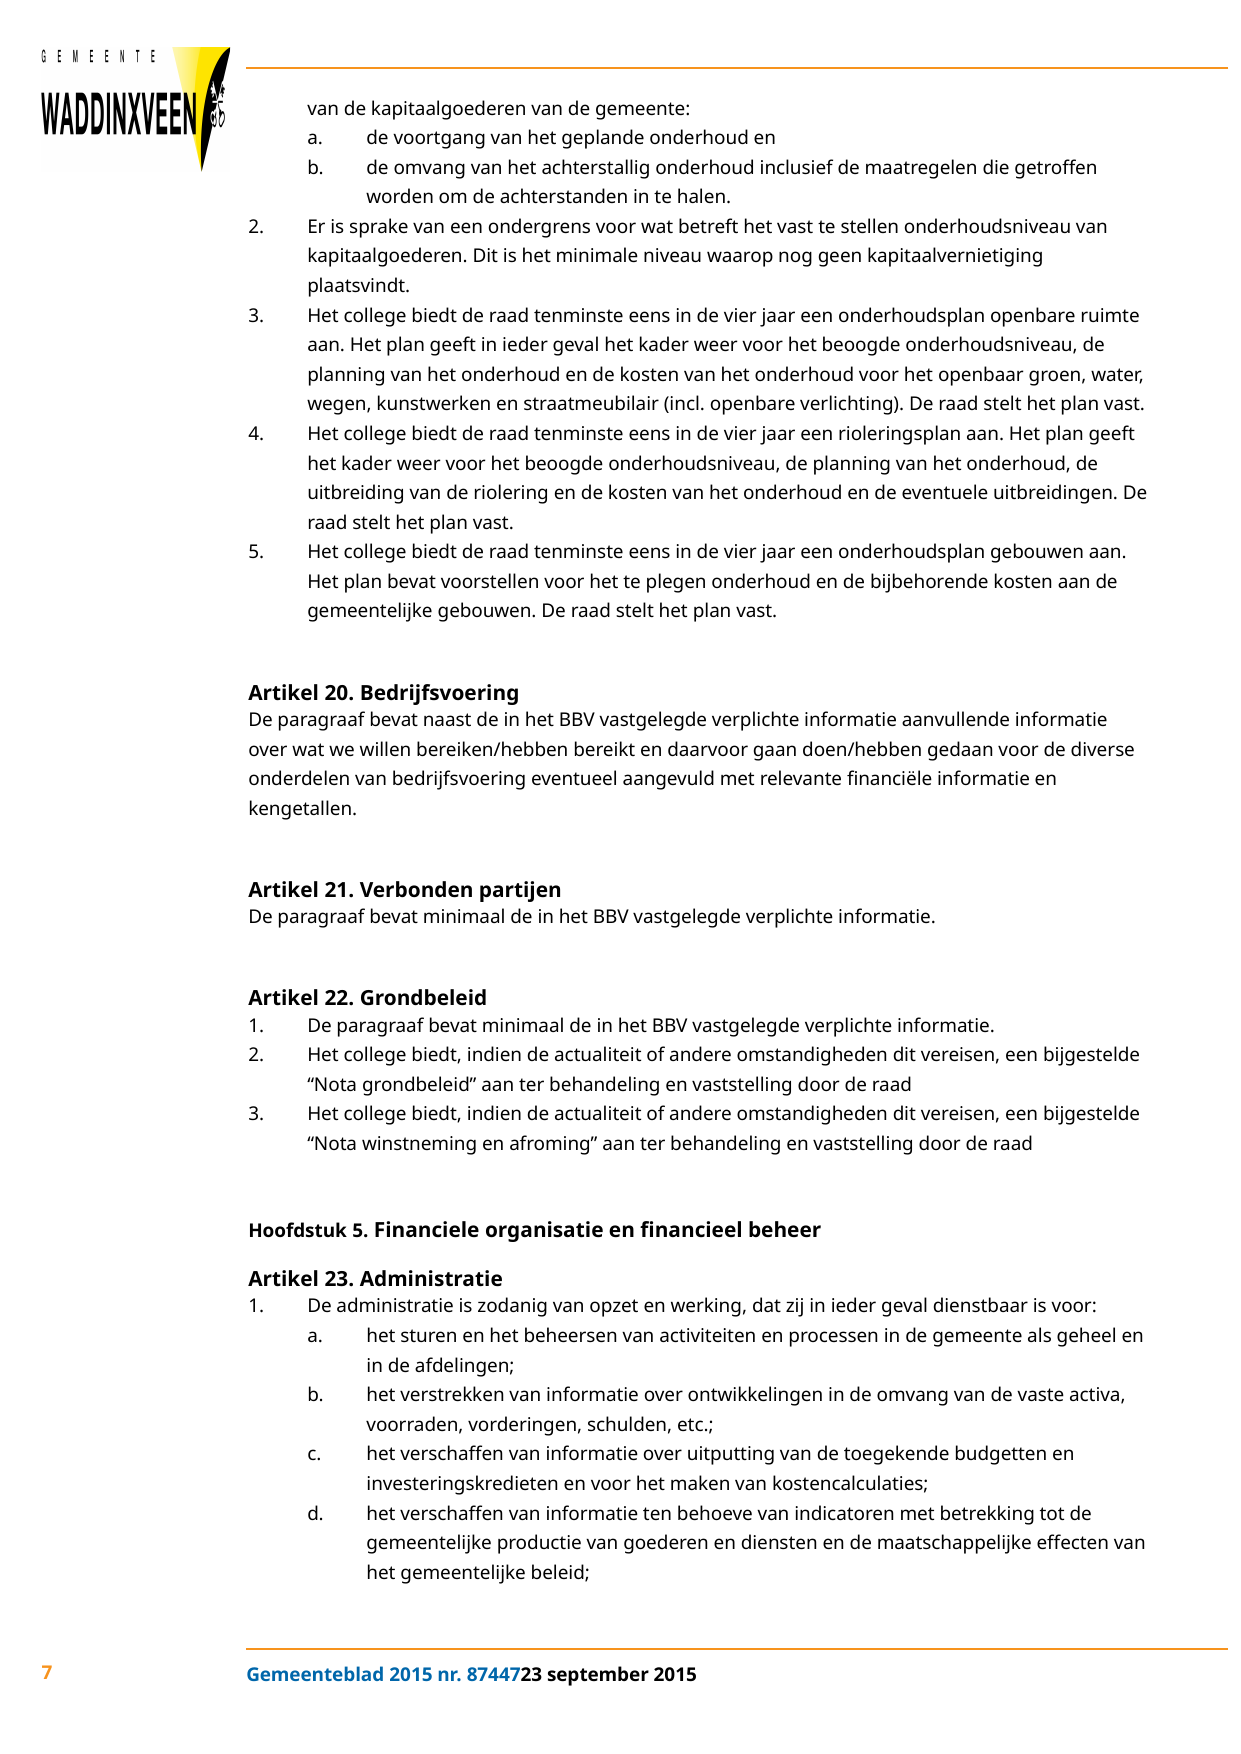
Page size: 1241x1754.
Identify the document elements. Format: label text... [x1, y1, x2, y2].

list Het college biedt de raad tenminste eens in de vier jaar een onderhoudsplan openbare ruimte aan. Het plan geeft in ieder geval het kader weer voor het beoogde onderhoudsniveau, de planning van het onderhoud en de kosten van het onderhoud voor het openbaar groen, water, wegen, kunstwerken en straatmeubilair (incl. openbare verlichting). De raad stelt het plan vast. [248, 302, 1152, 416]
list De paragraaf bevat minimaal de in het BBV vastgelegde verplichte informatie. [248, 1012, 1152, 1037]
list Het college biedt, indien de actualiteit of andere omstandigheden dit vereisen, een bijgestelde “Nota grondbeleid” aan ter behandeling en vaststelling door de raad [248, 1041, 1152, 1097]
text Artikel 21. Verbonden partijen [248, 875, 1152, 903]
picture [41, 47, 231, 172]
list het sturen en het beheersen van activiteiten en processen in de gemeente als geheel en in de afdelingen; [307, 1322, 1152, 1378]
list het verschaffen van informatie over uitputting van de toegekende budgetten en investeringskredieten en voor het maken van kostencalculaties; [307, 1441, 1152, 1496]
list Het college biedt, indien de actualiteit of andere omstandigheden dit vereisen, een bijgestelde “Nota winstneming en afroming” aan ter behandeling en vaststelling door de raad [248, 1101, 1152, 1156]
text Artikel 20. Bedrijfsvoering [248, 678, 1152, 706]
text De paragraaf bevat minimaal de in het BBV vastgelegde verplichte informatie. [248, 903, 1152, 929]
list van de kapitaalgoederen van de gemeente: [248, 95, 1152, 121]
list Er is sprake van een ondergrens voor wat betreft het vast te stellen onderhoudsniveau van kapitaalgoederen. Dit is het minimale niveau waarop nog geen kapitaalvernietiging plaatsvindt. [248, 213, 1152, 298]
text Hoofdstuk 5. Financiele organisatie en financieel beheer [248, 1215, 1152, 1243]
list De administratie is zodanig van opzet en werking, dat zij in ieder geval dienstbaar is voor: [248, 1293, 1152, 1318]
text De paragraaf bevat naast de in het BBV vastgelegde verplichte informatie aanvullende informatie over wat we willen bereiken/hebben bereikt en daarvoor gaan doen/hebben gedaan voor de diverse onderdelen van bedrijfsvoering eventueel aangevuld met relevante financiële informatie en kengetallen. [248, 706, 1152, 821]
text Artikel 23. Administratie [248, 1264, 1152, 1293]
list de voortgang van het geplande onderhoud en [307, 124, 1152, 150]
list Het college biedt de raad tenminste eens in de vier jaar een rioleringsplan aan. Het plan geeft het kader weer voor het beoogde onderhoudsniveau, de planning van het onderhoud, de uitbreiding van de riolering en de kosten van het onderhoud en de eventuele uitbreidingen. De raad stelt het plan vast. [248, 420, 1152, 535]
list de omvang van het achterstallig onderhoud inclusief de maatregelen die getroffen worden om de achterstanden in te halen. [307, 154, 1152, 209]
list het verschaffen van informatie ten behoeve van indicatoren met betrekking tot de gemeentelijke productie van goederen en diensten en de maatschappelijke effecten van het gemeentelijke beleid; [307, 1500, 1152, 1585]
list Het college biedt de raad tenminste eens in de vier jaar een onderhoudsplan gebouwen aan. Het plan bevat voorstellen voor het te plegen onderhoud en de bijbehorende kosten aan de gemeentelijke gebouwen. De raad stelt het plan vast. [248, 538, 1152, 623]
text Artikel 22. Grondbeleid [248, 983, 1152, 1012]
list het verstrekken van informatie over ontwikkelingen in de omvang van de vaste activa, voorraden, vorderingen, schulden, etc.; [307, 1381, 1152, 1437]
